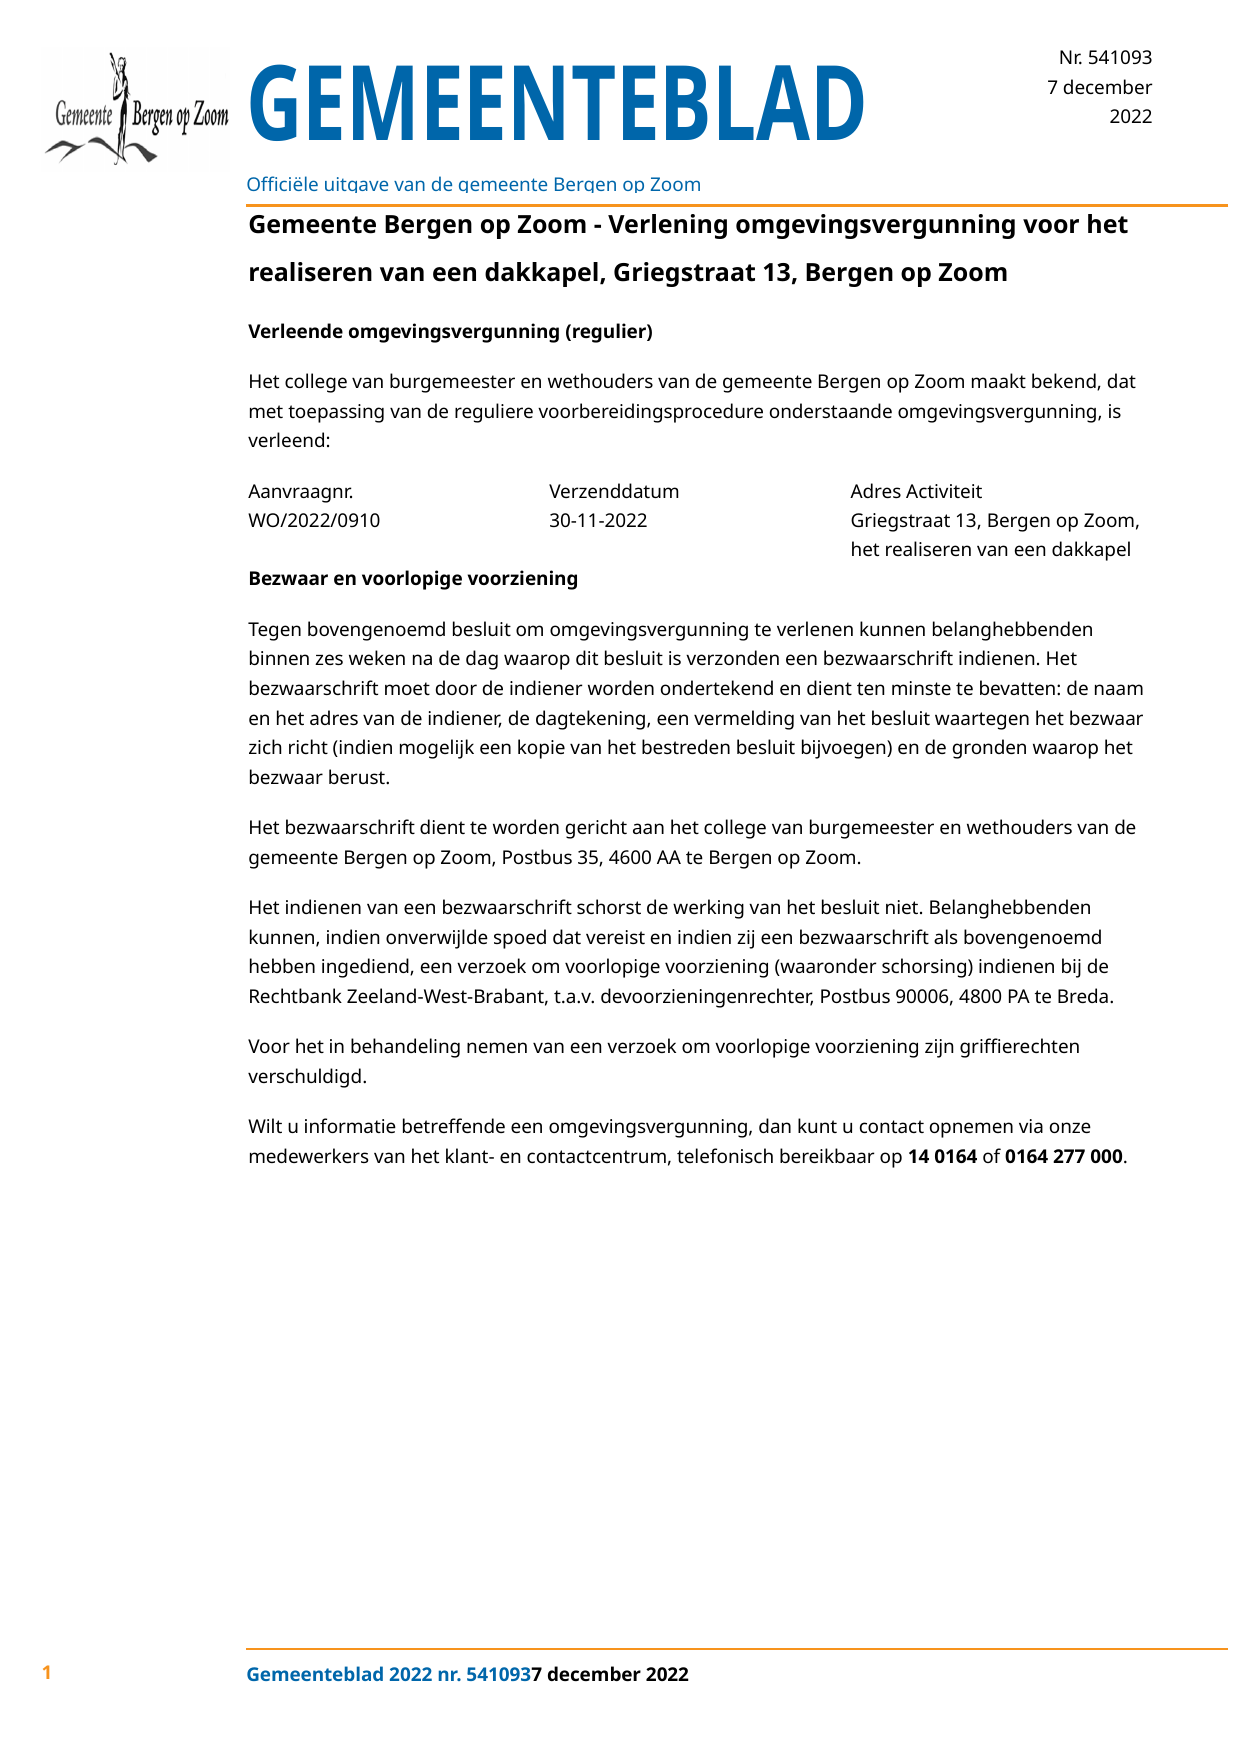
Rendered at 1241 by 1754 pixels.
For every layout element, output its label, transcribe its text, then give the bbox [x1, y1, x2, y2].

text Bezwaar en voorlopige voorziening [248, 566, 1152, 591]
table_header Aanvraagnr. [248, 478, 549, 504]
text Tegen bovengenoemd besluit om omgevingsvergunning te verlenen kunnen belanghebbenden binnen zes weken na de dag waarop dit besluit is verzonden een bezwaarschrift indienen. Het bezwaarschrift moet door de indiener worden ondertekend en dient ten minste te bevatten: de naam en het adres van de indiener, de dagtekening, een vermelding van het besluit waartegen het bezwaar zich richt (indien mogelijk een kopie van het bestreden besluit bijvoegen) en de gronden waarop het bezwaar berust. [248, 616, 1152, 790]
text Verleende omgevingsvergunning (regulier) [248, 318, 1152, 344]
table_header 30-11-2022 [549, 507, 850, 562]
picture [41, 47, 231, 172]
table_header Griegstraat 13, Bergen op Zoom, het realiseren van een dakkapel [850, 507, 1152, 562]
table_header Adres Activiteit [850, 478, 1152, 504]
table_header Verzenddatum [549, 478, 850, 504]
text Het indienen van een bezwaarschrift schorst de werking van het besluit niet. Belanghebbenden kunnen, indien onverwijlde spoed dat vereist en indien zij een bezwaarschrift als bovengenoemd hebben ingediend, een verzoek om voorlopige voorziening (waaronder schorsing) indienen bij de Rechtbank Zeeland-West-Brabant, t.a.v. devoorzieningenrechter, Postbus 90006, 4800 PA te Breda. [248, 894, 1152, 1009]
text Het bezwaarschrift dient te worden gericht aan het college van burgemeester en wethouders van de gemeente Bergen op Zoom, Postbus 35, 4600 AA te Bergen op Zoom. [248, 814, 1152, 870]
text Het college van burgemeester en wethouders van de gemeente Bergen op Zoom maakt bekend, dat met toepassing van de reguliere voorbereidingsprocedure onderstaande omgevingsvergunning, is verleend: [248, 368, 1152, 453]
table_header WO/2022/0910 [248, 507, 549, 562]
text Wilt u informatie betreffende een omgevingsvergunning, dan kunt u contact opnemen via onze medewerkers van het klant- en contactcentrum, telefonisch bereikbaar op 14 0164 of 0164 277 000. [248, 1113, 1152, 1169]
text Gemeente Bergen op Zoom - Verlening omgevingsvergunning voor het realiseren van een dakkapel, Griegstraat 13, Bergen op Zoom [248, 207, 1152, 288]
text Voor het in behandeling nemen van een verzoek om voorlopige voorziening zijn griffierechten verschuldigd. [248, 1033, 1152, 1089]
